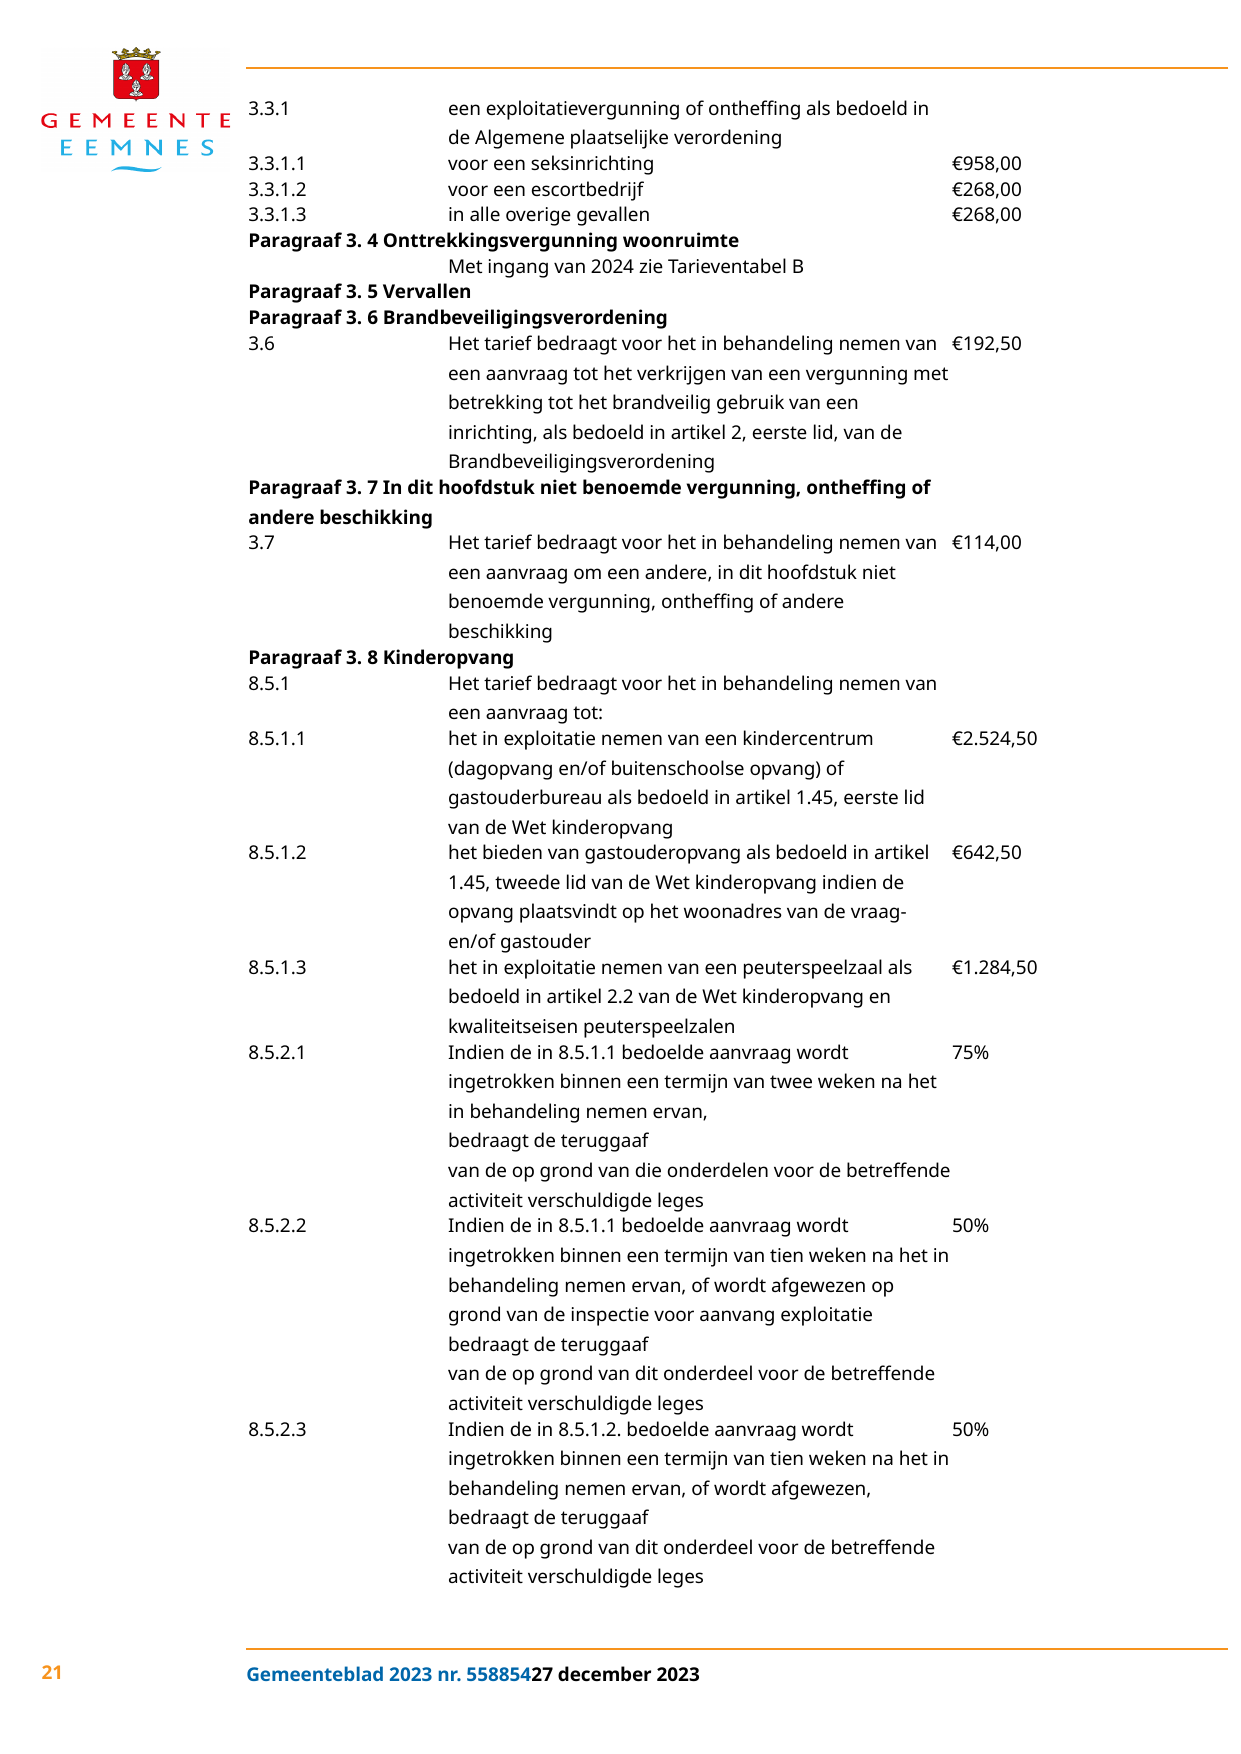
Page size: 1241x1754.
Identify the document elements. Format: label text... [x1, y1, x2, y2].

table_cell Met ingang van 2024 zie Tarieventabel B [448, 253, 952, 279]
table_cell in alle overige gevallen [448, 202, 952, 227]
table_cell Het tarief bedraagt voor het in behandeling nemen van een aanvraag om een andere, in dit hoofdstuk niet benoemde vergunning, ontheffing of andere beschikking [448, 530, 952, 644]
table_cell [952, 474, 1152, 529]
table_cell [248, 253, 448, 279]
picture [41, 47, 231, 172]
table_cell €958,00 [952, 150, 1152, 176]
table_cell 8.5.1.3 [248, 954, 448, 1039]
table_cell Paragraaf 3. 7 In dit hoofdstuk niet benoemde vergunning, ontheffing of andere beschikking [248, 474, 952, 529]
table_cell het in exploitatie nemen van een peuterspeelzaal als bedoeld in artikel 2.2 van de Wet kinderopvang en kwaliteitseisen peuterspeelzalen [448, 954, 952, 1039]
table_cell het bieden van gastouderopvang als bedoeld in artikel 1.45, tweede lid van de Wet kinderopvang indien de opvang plaatsvindt op het woonadres van de vraag- en/of gastouder [448, 840, 952, 954]
table_cell €268,00 [952, 202, 1152, 227]
table_cell [952, 279, 1152, 304]
table_cell Paragraaf 3. 6 Brandbeveiligingsverordening [248, 305, 952, 330]
table_cell 8.5.2.2 [248, 1213, 448, 1416]
table_cell voor een escortbedrijf [448, 176, 952, 202]
table_cell voor een seksinrichting [448, 150, 952, 176]
table_cell €2.524,50 [952, 725, 1152, 839]
table_cell [952, 227, 1152, 253]
table_cell 3.3.1.3 [248, 202, 448, 227]
table_cell 75% [952, 1039, 1152, 1213]
table_cell Het tarief bedraagt voor het in behandeling nemen van een aanvraag tot: [448, 670, 952, 725]
table_cell €114,00 [952, 530, 1152, 644]
table_cell het in exploitatie nemen van een kindercentrum (dagopvang en/of buitenschoolse opvang) of gastouderbureau als bedoeld in artikel 1.45, eerste lid van de Wet kinderopvang [448, 725, 952, 839]
table_cell €1.284,50 [952, 954, 1152, 1039]
table_cell Indien de in 8.5.1.1 bedoelde aanvraag wordt ingetrokken binnen een termijn van tien weken na het in behandeling nemen ervan, of wordt afgewezen op grond van de inspectie voor aanvang exploitatie bedraagt de teruggaaf van de op grond van dit onderdeel voor de betreffende activiteit verschuldigde leges [448, 1213, 952, 1416]
table_cell Indien de in 8.5.1.2. bedoelde aanvraag wordt ingetrokken binnen een termijn van tien weken na het in behandeling nemen ervan, of wordt afgewezen, bedraagt de teruggaaf van de op grond van dit onderdeel voor de betreffende activiteit verschuldigde leges [448, 1416, 952, 1589]
table_cell €268,00 [952, 176, 1152, 202]
table_cell 8.5.1 [248, 670, 448, 725]
table_cell 3.3.1 [248, 95, 448, 150]
table_cell 3.3.1.2 [248, 176, 448, 202]
table_cell 8.5.2.1 [248, 1039, 448, 1213]
table_cell Paragraaf 3. 8 Kinderopvang [248, 644, 952, 670]
table_cell 50% [952, 1416, 1152, 1589]
table_cell 8.5.1.2 [248, 840, 448, 954]
table_cell €642,50 [952, 840, 1152, 954]
table_cell een exploitatievergunning of ontheffing als bedoeld in de Algemene plaatselijke verordening [448, 95, 952, 150]
table_cell 3.7 [248, 530, 448, 644]
table_cell 8.5.1.1 [248, 725, 448, 839]
table_cell Het tarief bedraagt voor het in behandeling nemen van een aanvraag tot het verkrijgen van een vergunning met betrekking tot het brandveilig gebruik van een inrichting, als bedoeld in artikel 2, eerste lid, van de Brandbeveiligingsverordening [448, 330, 952, 474]
table_cell Paragraaf 3. 5 Vervallen [248, 279, 952, 304]
table_cell [952, 95, 1152, 150]
table_cell 3.6 [248, 330, 448, 474]
table_cell Paragraaf 3. 4 Onttrekkingsvergunning woonruimte [248, 227, 952, 253]
table_cell 50% [952, 1213, 1152, 1416]
table_cell 8.5.2.3 [248, 1416, 448, 1589]
table_cell [952, 305, 1152, 330]
table_cell [952, 670, 1152, 725]
table_cell [952, 644, 1152, 670]
table_cell [952, 253, 1152, 279]
table_cell 3.3.1.1 [248, 150, 448, 176]
table_cell €192,50 [952, 330, 1152, 474]
table_cell Indien de in 8.5.1.1 bedoelde aanvraag wordt ingetrokken binnen een termijn van twee weken na het in behandeling nemen ervan, bedraagt de teruggaaf van de op grond van die onderdelen voor de betreffende activiteit verschuldigde leges [448, 1039, 952, 1213]
